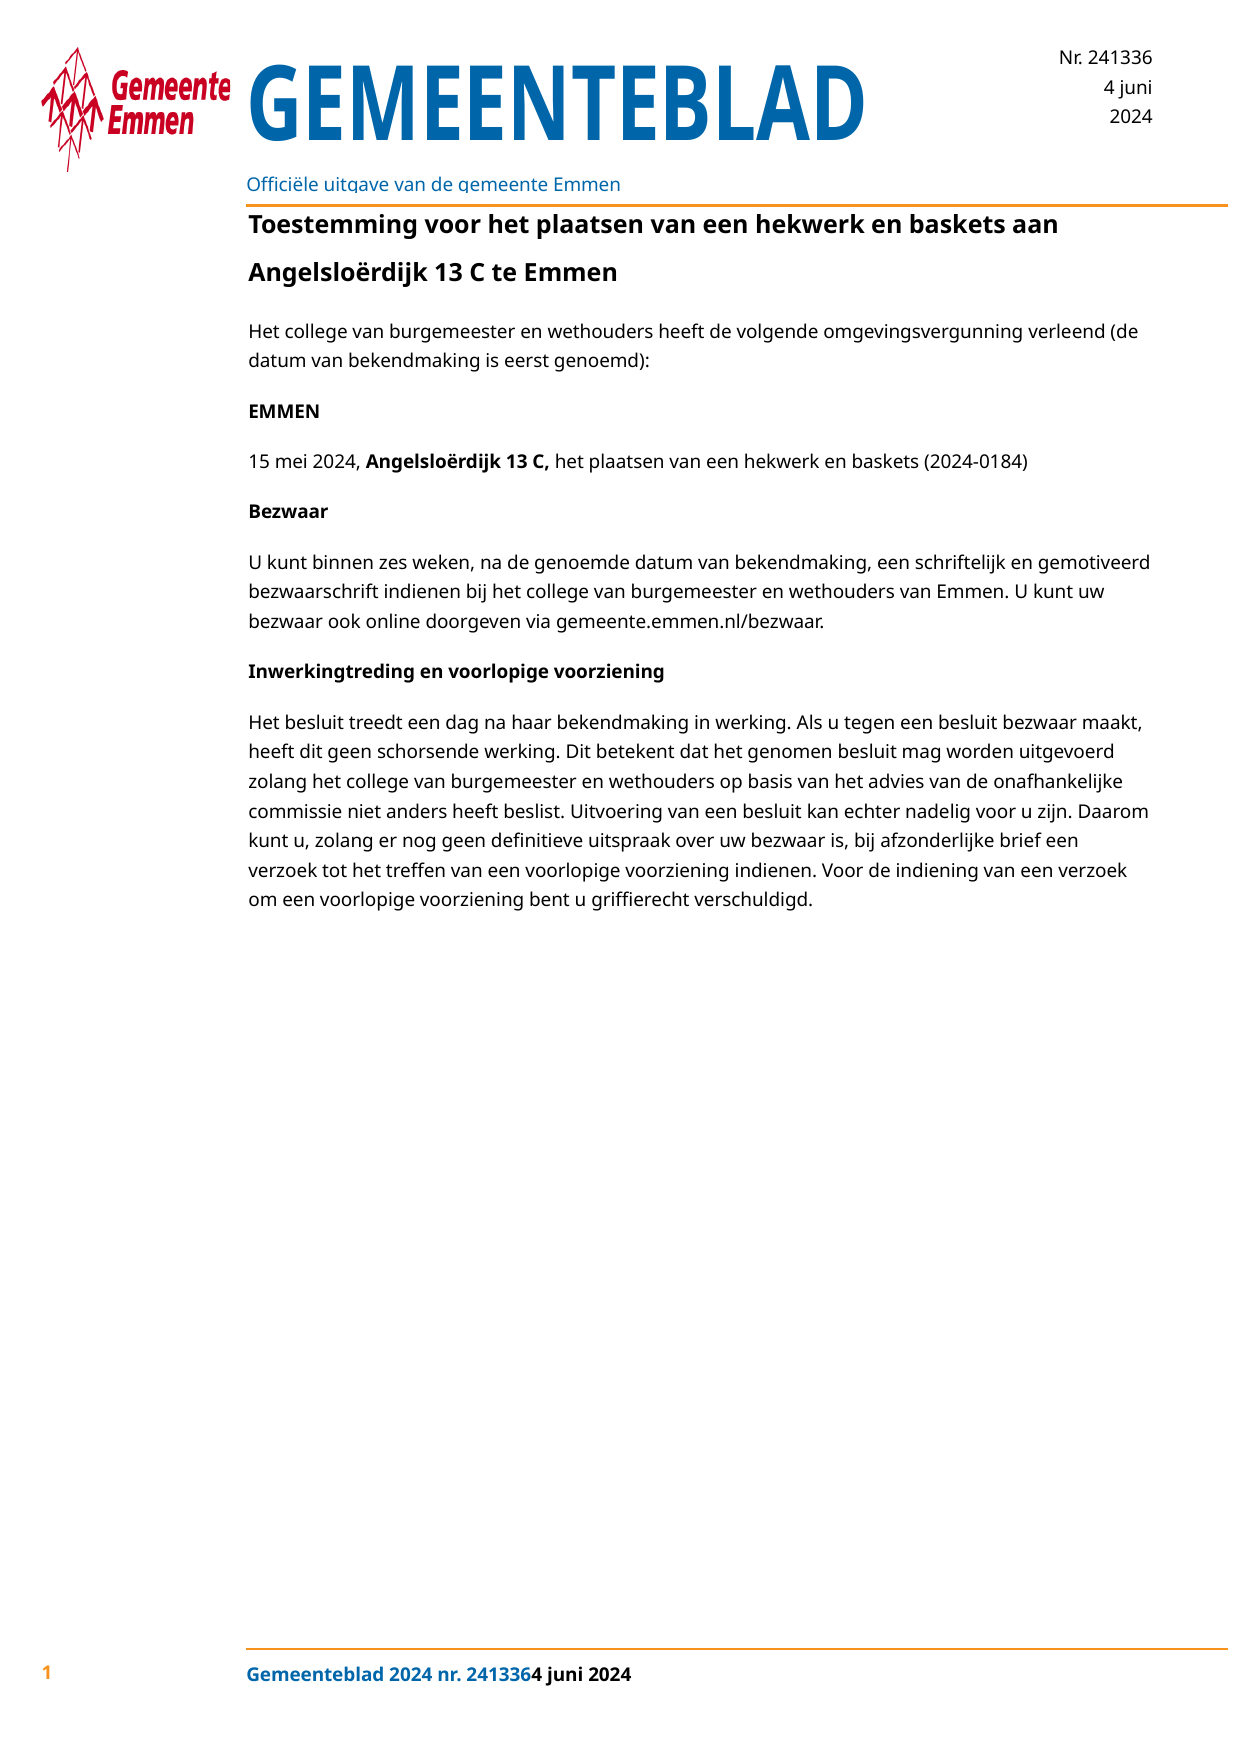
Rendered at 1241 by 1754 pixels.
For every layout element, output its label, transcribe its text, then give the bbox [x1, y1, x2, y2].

text EMMEN [248, 398, 1152, 424]
text Toestemming voor het plaatsen van een hekwerk en baskets aan Angelsloërdijk 13 C te Emmen [248, 207, 1152, 288]
text 15 mei 2024, Angelsloërdijk 13 C, het plaatsen van een hekwerk en baskets (2024-0184) [248, 448, 1152, 474]
picture [41, 47, 231, 172]
text Het college van burgemeester en wethouders heeft de volgende omgevingsvergunning verleend (de datum van bekendmaking is eerst genoemd): [248, 318, 1152, 373]
text U kunt binnen zes weken, na de genoemde datum van bekendmaking, een schriftelijk en gemotiveerd bezwaarschrift indienen bij het college van burgemeester en wethouders van Emmen. U kunt uw bezwaar ook online doorgeven via gemeente.emmen.nl/bezwaar. [248, 549, 1152, 634]
text Inwerkingtreding en voorlopige voorziening [248, 659, 1152, 684]
text Het besluit treedt een dag na haar bekendmaking in werking. Als u tegen een besluit bezwaar maakt, heeft dit geen schorsende werking. Dit betekent dat het genomen besluit mag worden uitgevoerd zolang het college van burgemeester en wethouders op basis van het advies van de onafhankelijke commissie niet anders heeft beslist. Uitvoering van een besluit kan echter nadelig voor u zijn. Daarom kunt u, zolang er nog geen definitieve uitspraak over uw bezwaar is, bij afzonderlijke brief een verzoek tot het treffen van een voorlopige voorziening indienen. Voor de indiening van een verzoek om een voorlopige voorziening bent u griffierecht verschuldigd. [248, 709, 1152, 912]
text Bezwaar [248, 499, 1152, 524]
